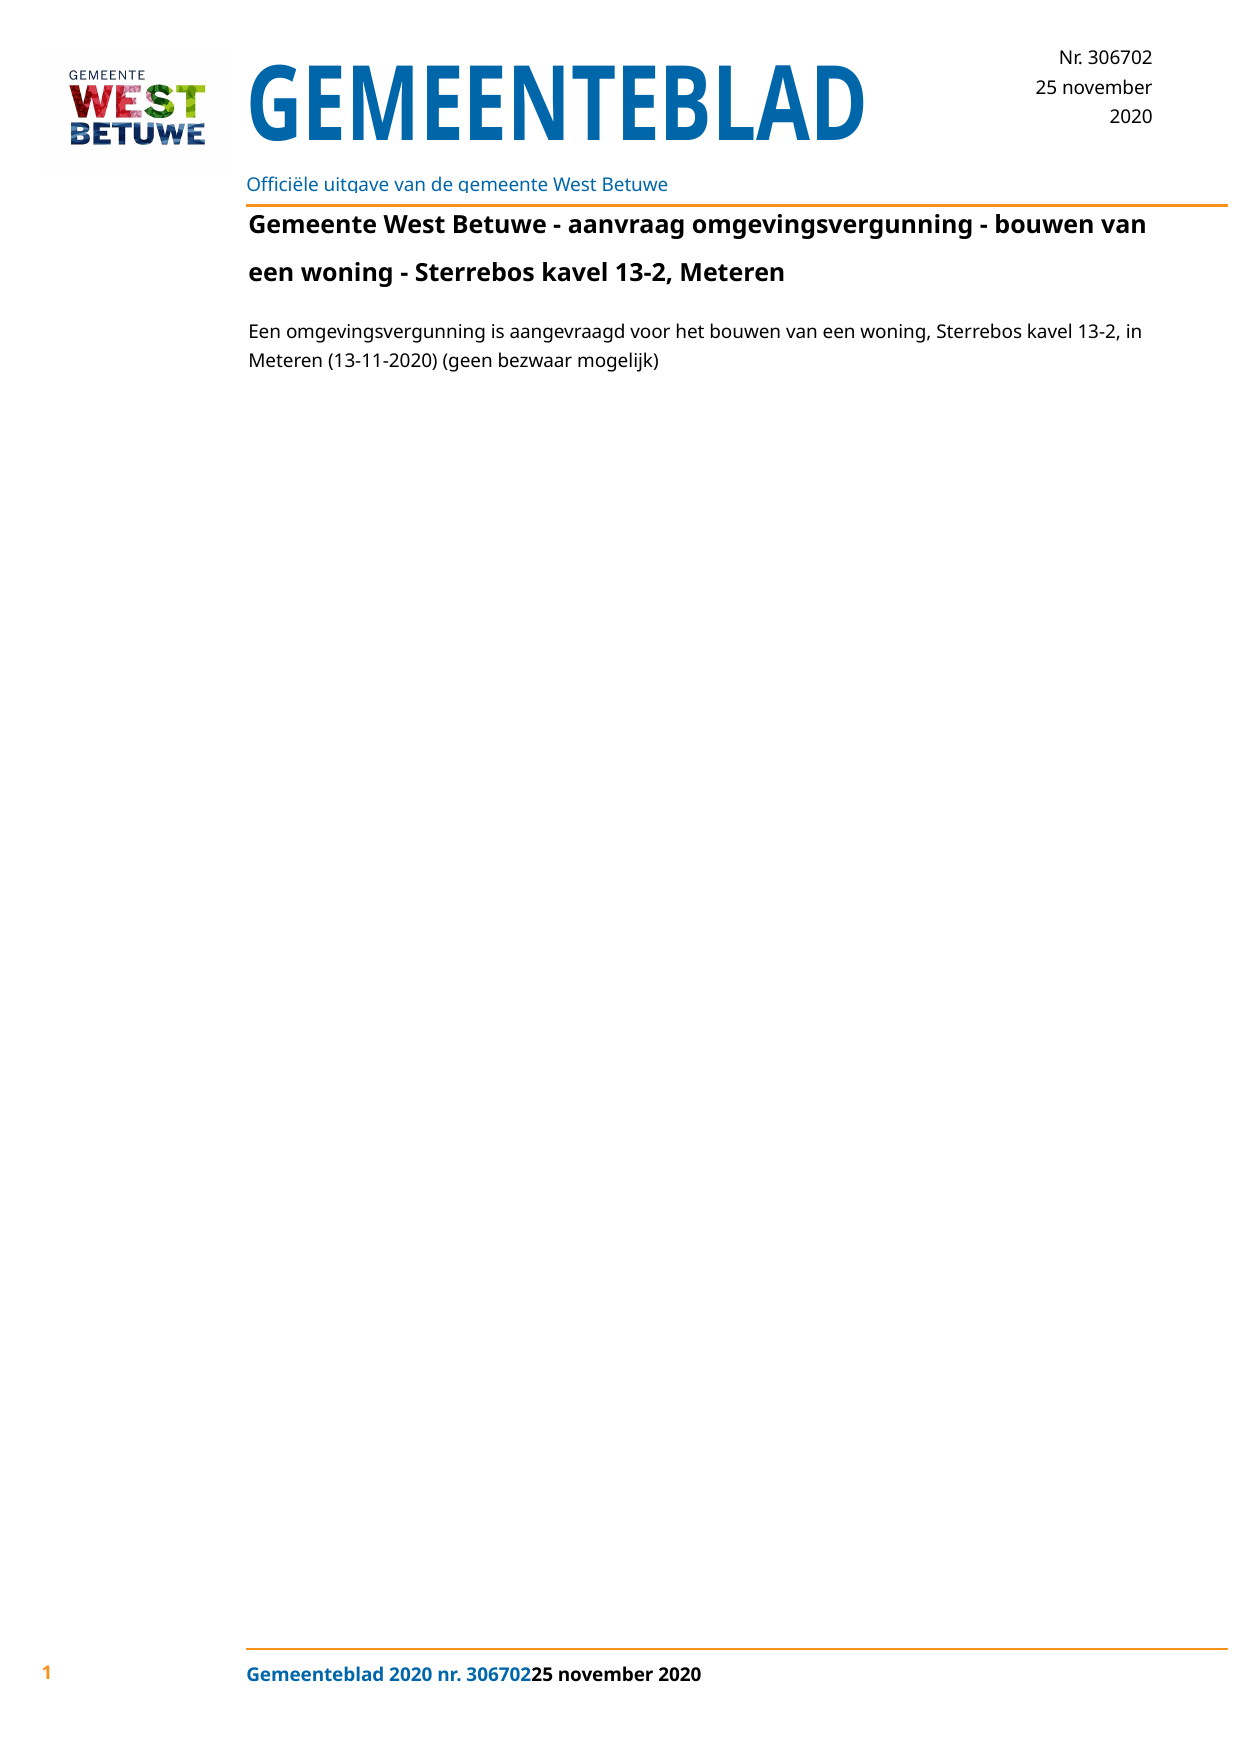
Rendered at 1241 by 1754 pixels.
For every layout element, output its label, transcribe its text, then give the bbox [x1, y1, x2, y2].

text Gemeente West Betuwe - aanvraag omgevingsvergunning - bouwen van een woning - Sterrebos kavel 13-2, Meteren [248, 207, 1152, 288]
picture [41, 47, 231, 172]
text Een omgevingsvergunning is aangevraagd voor het bouwen van een woning, Sterrebos kavel 13-2, in Meteren (13-11-2020) (geen bezwaar mogelijk) [248, 318, 1152, 373]
